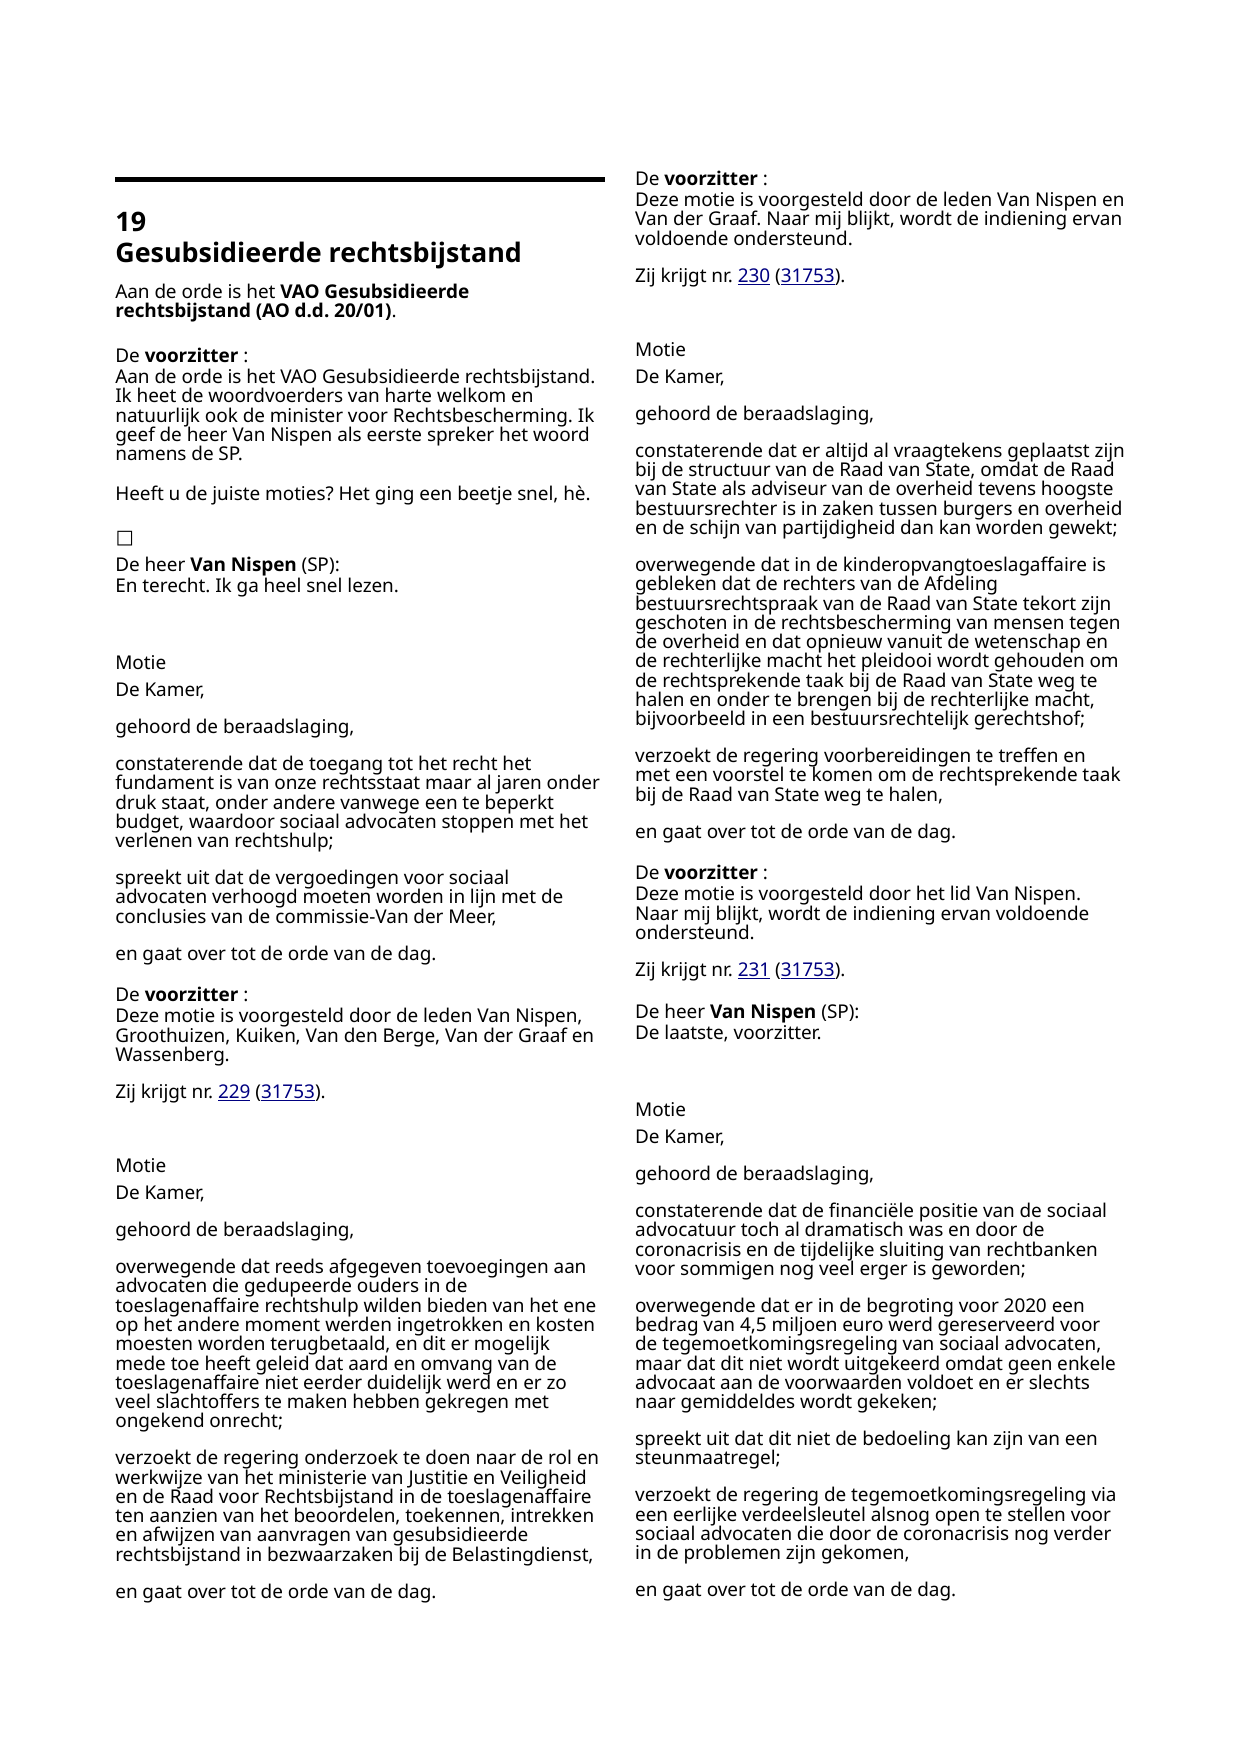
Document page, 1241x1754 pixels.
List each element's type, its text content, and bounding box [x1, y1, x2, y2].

text overwegende dat in de kinderopvangtoeslagaffaire is gebleken dat de rechters van de Afdeling bestuursrechtspraak van de Raad van State tekort zijn geschoten in de rechtsbescherming van mensen tegen de overheid en dat opnieuw vanuit de wetenschap en de rechterlijke macht het pleidooi wordt gehouden om de rechtsprekende taak bij de Raad van State weg te halen en onder te brengen bij de rechterlijke macht, bijvoorbeeld in een bestuursrechtelijk gerechtshof; [635, 556, 1125, 729]
text gehoord de beraadslaging, [635, 1165, 1125, 1184]
text De Kamer, [635, 368, 1125, 387]
text En terecht. Ik ga heel snel lezen. [115, 577, 605, 596]
text Motie [115, 649, 605, 675]
text gehoord de beraadslaging, [635, 405, 1125, 424]
text overwegende dat er in de begroting voor 2020 een bedrag van 4,5 miljoen euro werd gereserveerd voor de tegemoetkomingsregeling van sociaal advocaten, maar dat dit niet wordt uitgekeerd omdat geen enkele advocaat aan de voorwaarden voldoet en er slechts naar gemiddeldes wordt gekeken; [635, 1297, 1125, 1412]
text Aan de orde is het VAO Gesubsidieerde rechtsbijstand. Ik heet de woordvoerders van harte welkom en natuurlijk ook de minister voor Rechtsbescherming. Ik geef de heer Van Nispen als eerste spreker het woord namens de SP. [115, 368, 605, 464]
text 19 [115, 203, 605, 239]
text Gesubsidieerde rechtsbijstand [115, 239, 605, 283]
text spreekt uit dat de vergoedingen voor sociaal advocaten verhoogd moeten worden in lijn met de conclusies van de commissie-Van der Meer, [115, 869, 605, 927]
text De voorzitter : [115, 982, 605, 1007]
text De Kamer, [115, 681, 605, 700]
text Zij krijgt nr. 230 (31753). [635, 267, 1125, 286]
text ⬜ [115, 525, 605, 551]
text en gaat over tot de orde van de dag. [635, 1581, 1125, 1600]
text De voorzitter : [635, 165, 1125, 191]
text Deze motie is voorgesteld door de leden Van Nispen, Groothuizen, Kuiken, Van den Berge, Van der Graaf en Wassenberg. [115, 1007, 605, 1065]
text De heer Van Nispen (SP): [635, 998, 1125, 1024]
text overwegende dat reeds afgegeven toevoegingen aan advocaten die gedupeerde ouders in de toeslagenaffaire rechtshulp wilden bieden van het ene op het andere moment werden ingetrokken en kosten moesten worden terugbetaald, en dit er mogelijk mede toe heeft geleid dat aard en omvang van de toeslagenaffaire niet eerder duidelijk werd en er zo veel slachtoffers te maken hebben gekregen met ongekend onrecht; [115, 1258, 605, 1432]
text constaterende dat er altijd al vraagtekens geplaatst zijn bij de structuur van de Raad van State, omdat de Raad van State als adviseur van de overheid tevens hoogste bestuursrechter is in zaken tussen burgers en overheid en de schijn van partijdigheid dan kan worden gewekt; [635, 442, 1125, 538]
text Deze motie is voorgesteld door de leden Van Nispen en Van der Graaf. Naar mij blijkt, wordt de indiening ervan voldoende ondersteund. [635, 191, 1125, 249]
text Motie [115, 1153, 605, 1178]
text Zij krijgt nr. 229 (31753). [115, 1083, 605, 1102]
text Heeft u de juiste moties? Het ging een beetje snel, hè. [115, 485, 605, 504]
text verzoekt de regering onderzoek te doen naar de rol en werkwijze van het ministerie van Justitie en Veiligheid en de Raad voor Rechtsbijstand in de toeslagenaffaire ten aanzien van het beoordelen, toekennen, intrekken en afwijzen van aanvragen van gesubsidieerde rechtsbijstand in bezwaarzaken bij de Belastingdienst, [115, 1449, 605, 1565]
text spreekt uit dat dit niet de bedoeling kan zijn van een steunmaatregel; [635, 1430, 1125, 1469]
text De Kamer, [635, 1128, 1125, 1147]
text De Kamer, [115, 1184, 605, 1203]
text Aan de orde is het VAO Gesubsidieerde rechtsbijstand (AO d.d. 20/01). [115, 283, 605, 322]
text constaterende dat de financiële positie van de sociaal advocatuur toch al dramatisch was en door de coronacrisis en de tijdelijke sluiting van rechtbanken voor sommigen nog veel erger is geworden; [635, 1202, 1125, 1279]
text De heer Van Nispen (SP): [115, 551, 605, 577]
text constaterende dat de toegang tot het recht het fundament is van onze rechtsstaat maar al jaren onder druk staat, onder andere vanwege een te beperkt budget, waardoor sociaal advocaten stoppen met het verlenen van rechtshulp; [115, 755, 605, 851]
text verzoekt de regering de tegemoetkomingsregeling via een eerlijke verdeelsleutel alsnog open te stellen voor sociaal advocaten die door de coronacrisis nog verder in de problemen zijn gekomen, [635, 1486, 1125, 1563]
text en gaat over tot de orde van de dag. [115, 1583, 605, 1602]
text De voorzitter : [635, 859, 1125, 885]
text en gaat over tot de orde van de dag. [115, 945, 605, 964]
text en gaat over tot de orde van de dag. [635, 823, 1125, 842]
text Zij krijgt nr. 231 (31753). [635, 961, 1125, 980]
text verzoekt de regering voorbereidingen te treffen en met een voorstel te komen om de rechtsprekende taak bij de Raad van State weg te halen, [635, 747, 1125, 805]
text Motie [635, 1096, 1125, 1122]
text De voorzitter : [115, 342, 605, 368]
text Motie [635, 336, 1125, 362]
text gehoord de beraadslaging, [115, 718, 605, 737]
text gehoord de beraadslaging, [115, 1221, 605, 1241]
text Deze motie is voorgesteld door het lid Van Nispen. Naar mij blijkt, wordt de indiening ervan voldoende ondersteund. [635, 885, 1125, 943]
text De laatste, voorzitter. [635, 1024, 1125, 1043]
